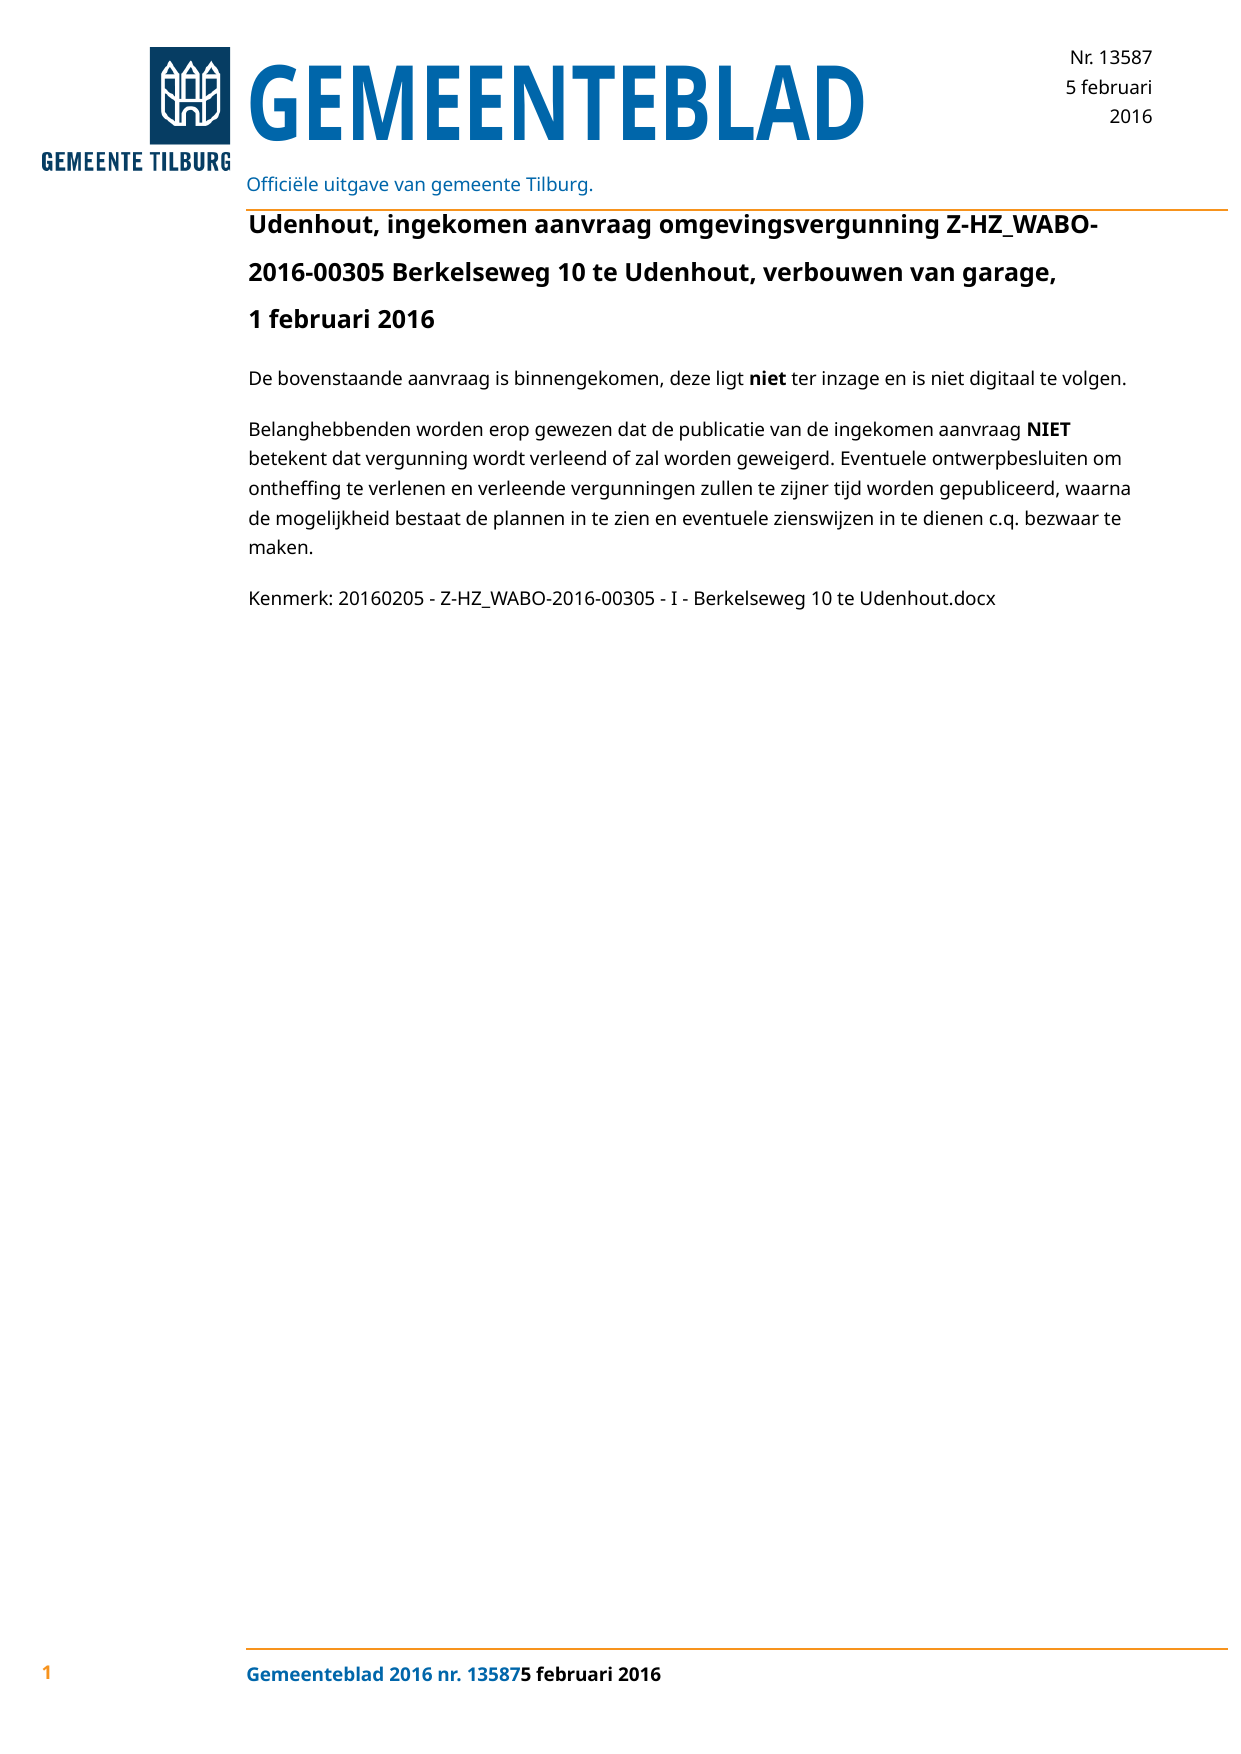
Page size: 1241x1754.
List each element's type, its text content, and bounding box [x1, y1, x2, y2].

text Udenhout, ingekomen aanvraag omgevingsvergunning Z-HZ_WABO-2016-00305 Berkelseweg 10 te Udenhout, verbouwen van garage, 1 februari 2016 [248, 211, 1152, 336]
text De bovenstaande aanvraag is binnengekomen, deze ligt niet ter inzage en is niet digitaal te volgen. [248, 366, 1152, 391]
text Belanghebbenden worden erop gewezen dat de publicatie van de ingekomen aanvraag NIET betekent dat vergunning wordt verleend of zal worden geweigerd. Eventuele ontwerpbesluiten om ontheffing te verlenen en verleende vergunningen zullen te zijner tijd worden gepubliceerd, waarna de mogelijkheid bestaat de plannen in te zien en eventuele zienswijzen in te dienen c.q. bezwaar te maken. [248, 416, 1152, 560]
picture [41, 47, 231, 172]
text Kenmerk: 20160205 - Z-HZ_WABO-2016-00305 - I - Berkelseweg 10 te Udenhout.docx [248, 585, 1152, 610]
